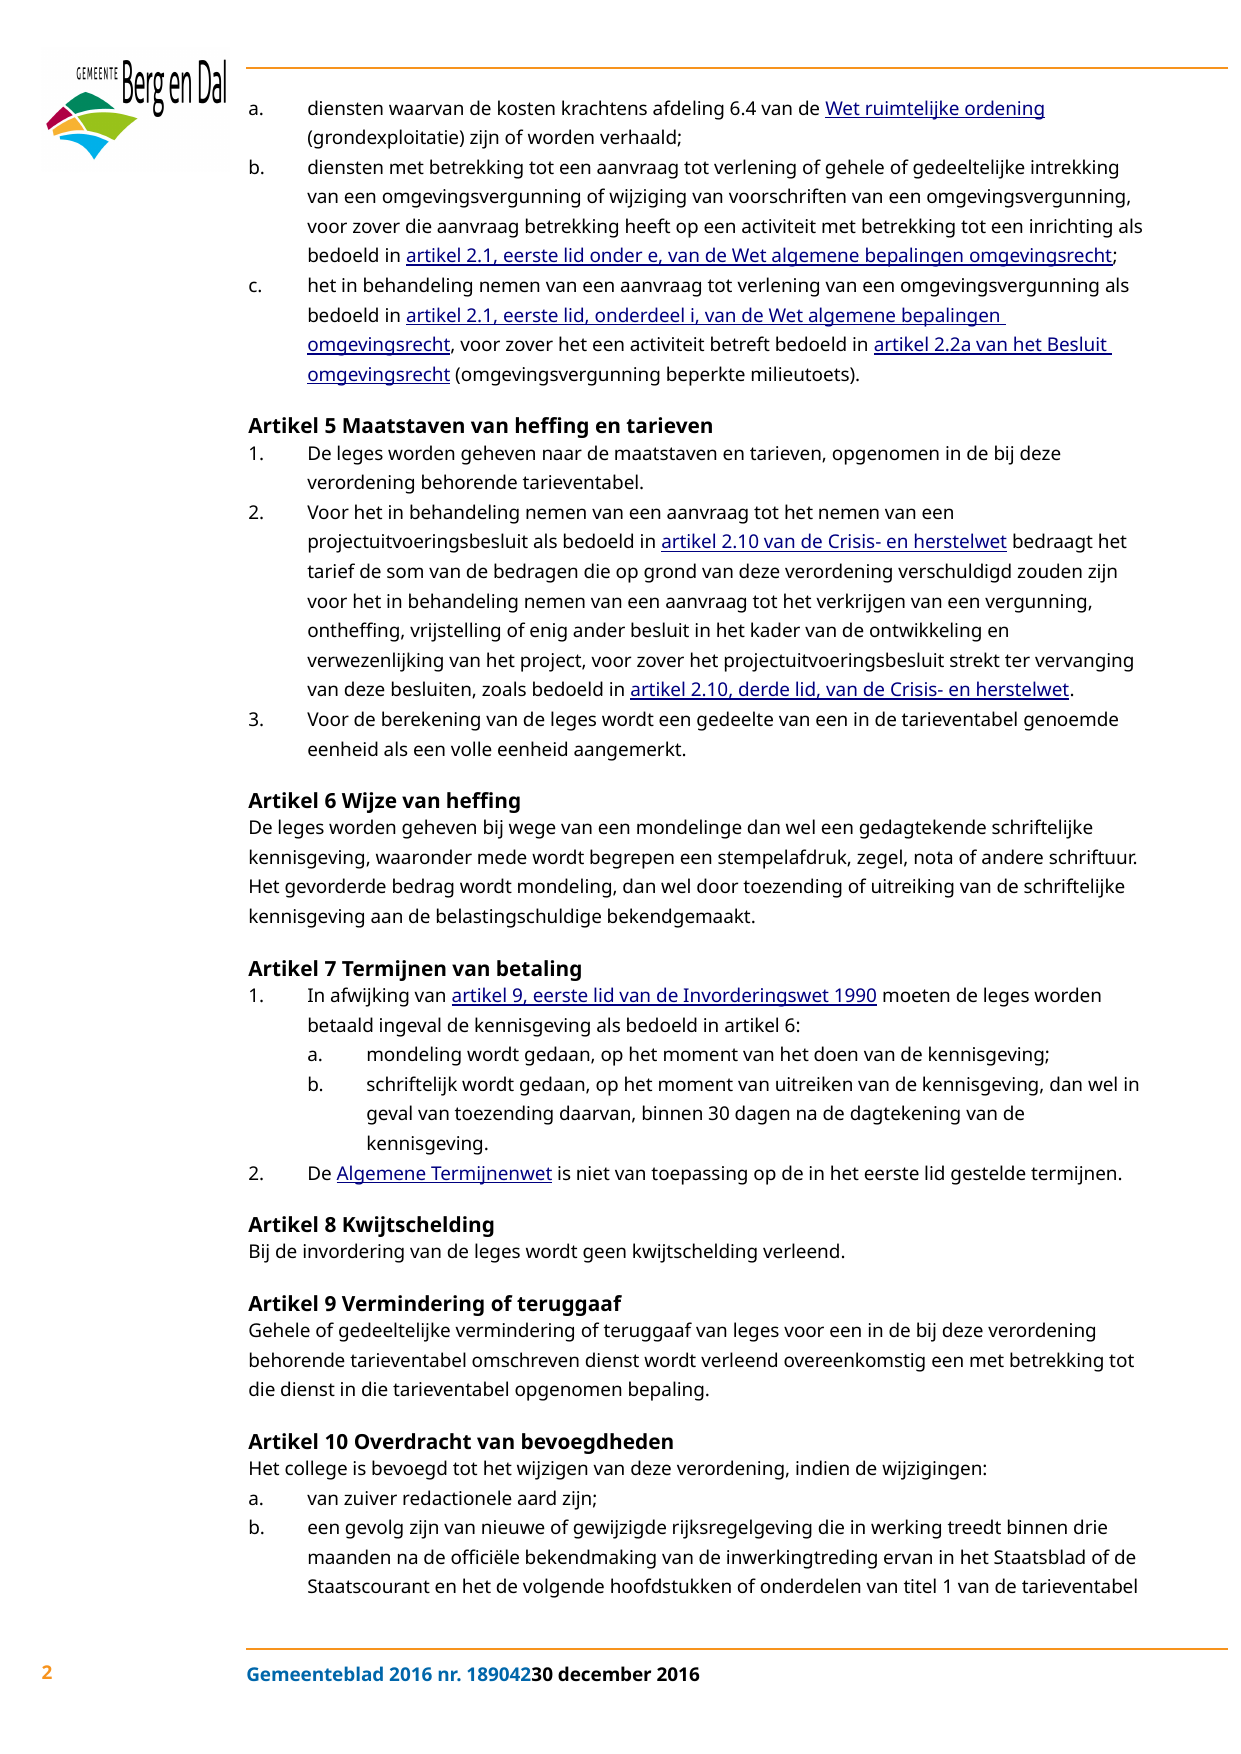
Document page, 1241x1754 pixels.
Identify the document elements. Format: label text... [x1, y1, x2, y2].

list De leges worden geheven naar de maatstaven en tarieven, opgenomen in de bij deze verordening behorende tarieventabel. [248, 440, 1152, 495]
list Voor de berekening van de leges wordt een gedeelte van een in de tarieventabel genoemde eenheid als een volle eenheid aangemerkt. [248, 706, 1152, 761]
text Artikel 8 Kwijtschelding [248, 1210, 1152, 1238]
list van zuiver redactionele aard zijn; [248, 1485, 1152, 1511]
text Artikel 7 Termijnen van betaling [248, 954, 1152, 982]
list het in behandeling nemen van een aanvraag tot verlening van een omgevingsvergunning als bedoeld in artikel 2.1, eerste lid, onderdeel i, van de Wet algemene bepalingen omgevingsrecht, voor zover het een activiteit betreft bedoeld in artikel 2.2a van het Besluit omgevingsrecht (omgevingsvergunning beperkte milieutoets). [248, 272, 1152, 387]
text Artikel 5 Maatstaven van heffing en tarieven [248, 411, 1152, 440]
text Bij de invordering van de leges wordt geen kwijtschelding verleend. [248, 1238, 1152, 1264]
text Artikel 9 Vermindering of teruggaaf [248, 1289, 1152, 1317]
text Artikel 6 Wijze van heffing [248, 786, 1152, 814]
list diensten waarvan de kosten krachtens afdeling 6.4 van de Wet ruimtelijke ordening (grondexploitatie) zijn of worden verhaald; [248, 95, 1152, 150]
list diensten met betrekking tot een aanvraag tot verlening of gehele of gedeeltelijke intrekking van een omgevingsvergunning of wijziging van voorschriften van een omgevingsvergunning, voor zover die aanvraag betrekking heeft op een activiteit met betrekking tot een inrichting als bedoeld in artikel 2.1, eerste lid onder e, van de Wet algemene bepalingen omgevingsrecht; [248, 154, 1152, 268]
list Voor het in behandeling nemen van een aanvraag tot het nemen van een projectuitvoeringsbesluit als bedoeld in artikel 2.10 van de Crisis- en herstelwet bedraagt het tarief de som van de bedragen die op grond van deze verordening verschuldigd zouden zijn voor het in behandeling nemen van een aanvraag tot het verkrijgen van een vergunning, ontheffing, vrijstelling of enig ander besluit in het kader van de ontwikkeling en verwezenlijking van het project, voor zover het projectuitvoeringsbesluit strekt ter vervanging van deze besluiten, zoals bedoeld in artikel 2.10, derde lid, van de Crisis- en herstelwet. [248, 499, 1152, 702]
list een gevolg zijn van nieuwe of gewijzigde rijksregelgeving die in werking treedt binnen drie maanden na de officiële bekendmaking van de inwerkingtreding ervan in het Staatsblad of de Staatscourant en het de volgende hoofdstukken of onderdelen van titel 1 van de tarieventabel [248, 1514, 1152, 1599]
list In afwijking van artikel 9, eerste lid van de Invorderingswet 1990 moeten de leges worden betaald ingeval de kennisgeving als bedoeld in artikel 6: [248, 982, 1152, 1037]
list schriftelijk wordt gedaan, op het moment van uitreiken van de kennisgeving, dan wel in geval van toezending daarvan, binnen 30 dagen na de dagtekening van de kennisgeving. [307, 1071, 1152, 1156]
text Artikel 10 Overdracht van bevoegdheden [248, 1427, 1152, 1455]
text Het college is bevoegd tot het wijzigen van deze verordening, indien de wijzigingen: [248, 1455, 1152, 1481]
text Gehele of gedeeltelijke vermindering of teruggaaf van leges voor een in de bij deze verordening behorende tarieventabel omschreven dienst wordt verleend overeenkomstig een met betrekking tot die dienst in die tarieventabel opgenomen bepaling. [248, 1317, 1152, 1402]
list De Algemene Termijnenwet is niet van toepassing op de in het eerste lid gestelde termijnen. [248, 1160, 1152, 1185]
list mondeling wordt gedaan, op het moment van het doen van de kennisgeving; [307, 1041, 1152, 1067]
picture [41, 47, 231, 172]
text De leges worden geheven bij wege van een mondelinge dan wel een gedagtekende schriftelijke kennisgeving, waaronder mede wordt begrepen een stempelafdruk, zegel, nota of andere schriftuur. Het gevorderde bedrag wordt mondeling, dan wel door toezending of uitreiking van de schriftelijke kennisgeving aan de belastingschuldige bekendgemaakt. [248, 814, 1152, 929]
